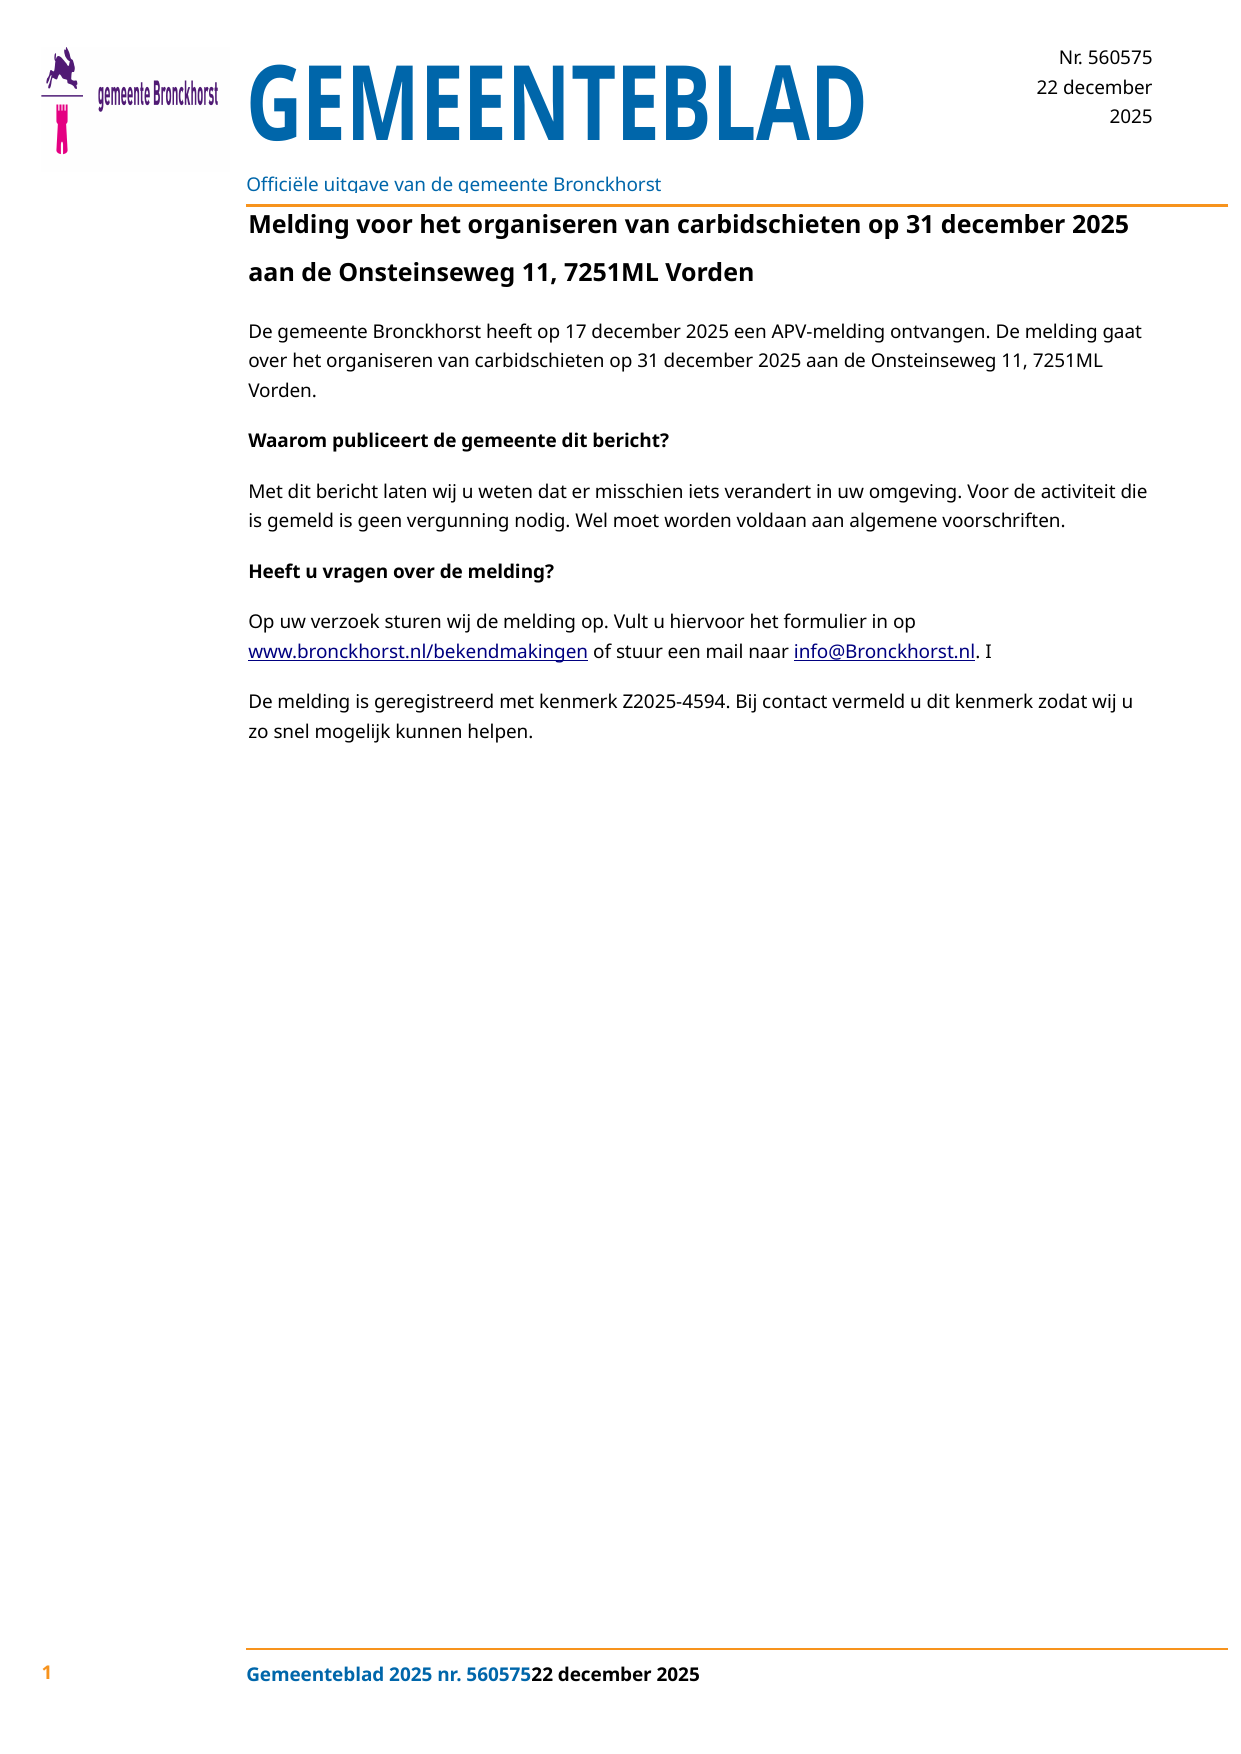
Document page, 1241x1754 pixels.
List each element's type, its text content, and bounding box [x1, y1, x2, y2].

text De melding is geregistreerd met kenmerk Z2025-4594. Bij contact vermeld u dit kenmerk zodat wij u zo snel mogelijk kunnen helpen. [248, 688, 1152, 744]
text De gemeente Bronckhorst heeft op 17 december 2025 een APV-melding ontvangen. De melding gaat over het organiseren van carbidschieten op 31 december 2025 aan de Onsteinseweg 11, 7251ML Vorden. [248, 318, 1152, 403]
text Met dit bericht laten wij u weten dat er misschien iets verandert in uw omgeving. Voor de activiteit die is gemeld is geen vergunning nodig. Wel moet worden voldaan aan algemene voorschriften. [248, 478, 1152, 533]
text Waarom publiceert de gemeente dit bericht? [248, 427, 1152, 453]
text Melding voor het organiseren van carbidschieten op 31 december 2025 aan de Onsteinseweg 11, 7251ML Vorden [248, 207, 1152, 288]
text Op uw verzoek sturen wij de melding op. Vult u hiervoor het formulier in op www.bronckhorst.nl/bekendmakingen of stuur een mail naar info@Bronckhorst.nl. I [248, 608, 1152, 664]
text Heeft u vragen over de melding? [248, 558, 1152, 584]
picture [41, 47, 231, 172]
